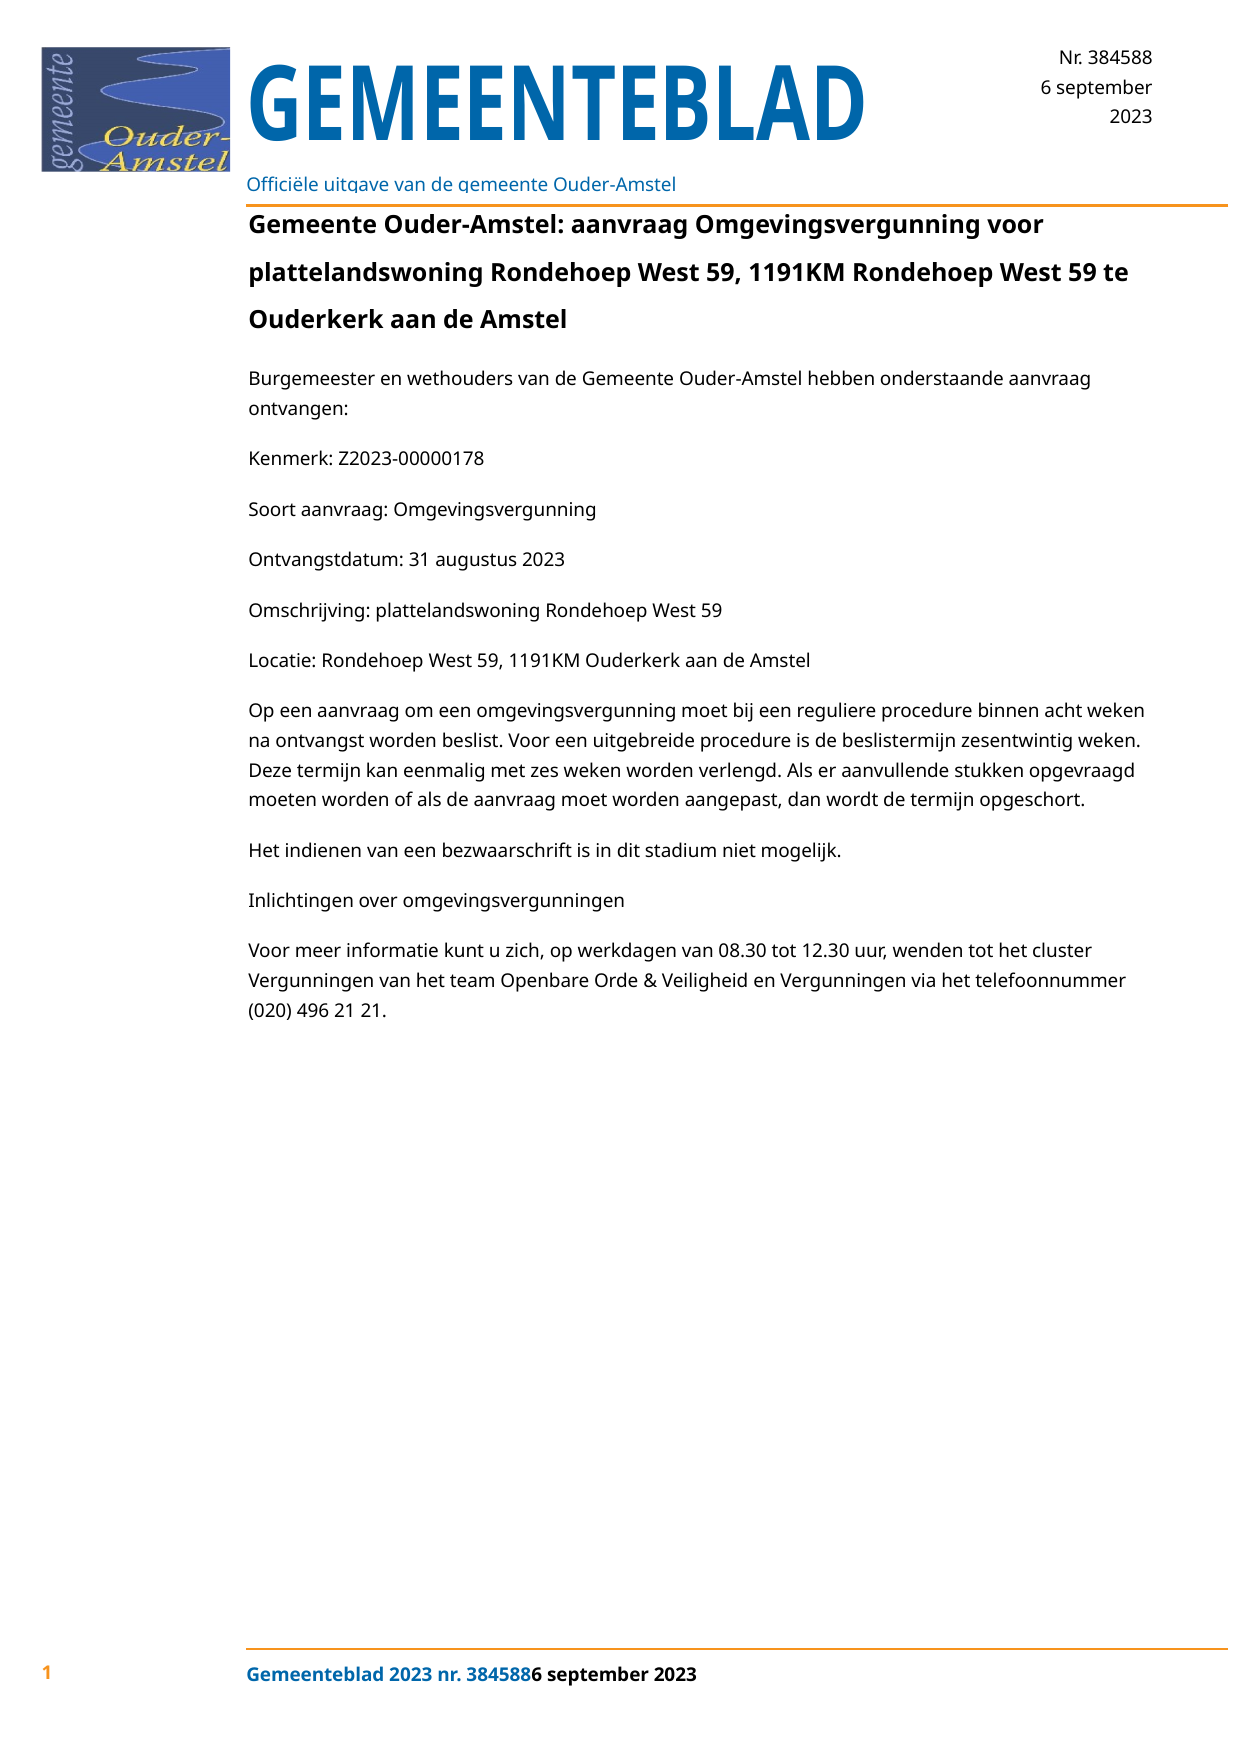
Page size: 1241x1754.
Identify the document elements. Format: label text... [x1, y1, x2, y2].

text Inlichtingen over omgevingsvergunningen [248, 887, 1152, 913]
text Burgemeester en wethouders van de Gemeente Ouder-Amstel hebben onderstaande aanvraag ontvangen: [248, 366, 1152, 421]
text Ontvangstdatum: 31 augustus 2023 [248, 546, 1152, 572]
picture [41, 47, 231, 172]
text Omschrijving: plattelandswoning Rondehoep West 59 [248, 597, 1152, 622]
text Locatie: Rondehoep West 59, 1191KM Ouderkerk aan de Amstel [248, 647, 1152, 673]
text Op een aanvraag om een omgevingsvergunning moet bij een reguliere procedure binnen acht weken na ontvangst worden beslist. Voor een uitgebreide procedure is de beslistermijn zesentwintig weken. Deze termijn kan eenmalig met zes weken worden verlengd. Als er aanvullende stukken opgevraagd moeten worden of als de aanvraag moet worden aangepast, dan wordt de termijn opgeschort. [248, 698, 1152, 812]
text Soort aanvraag: Omgevingsvergunning [248, 496, 1152, 522]
text Het indienen van een bezwaarschrift is in dit stadium niet mogelijk. [248, 837, 1152, 862]
text Voor meer informatie kunt u zich, op werkdagen van 08.30 tot 12.30 uur, wenden tot het cluster Vergunningen van het team Openbare Orde & Veiligheid en Vergunningen via het telefoonnummer (020) 496 21 21. [248, 938, 1152, 1022]
text Gemeente Ouder-Amstel: aanvraag Omgevingsvergunning voor plattelandswoning Rondehoep West 59, 1191KM Rondehoep West 59 te Ouderkerk aan de Amstel [248, 207, 1152, 336]
text Kenmerk: Z2023-00000178 [248, 446, 1152, 471]
